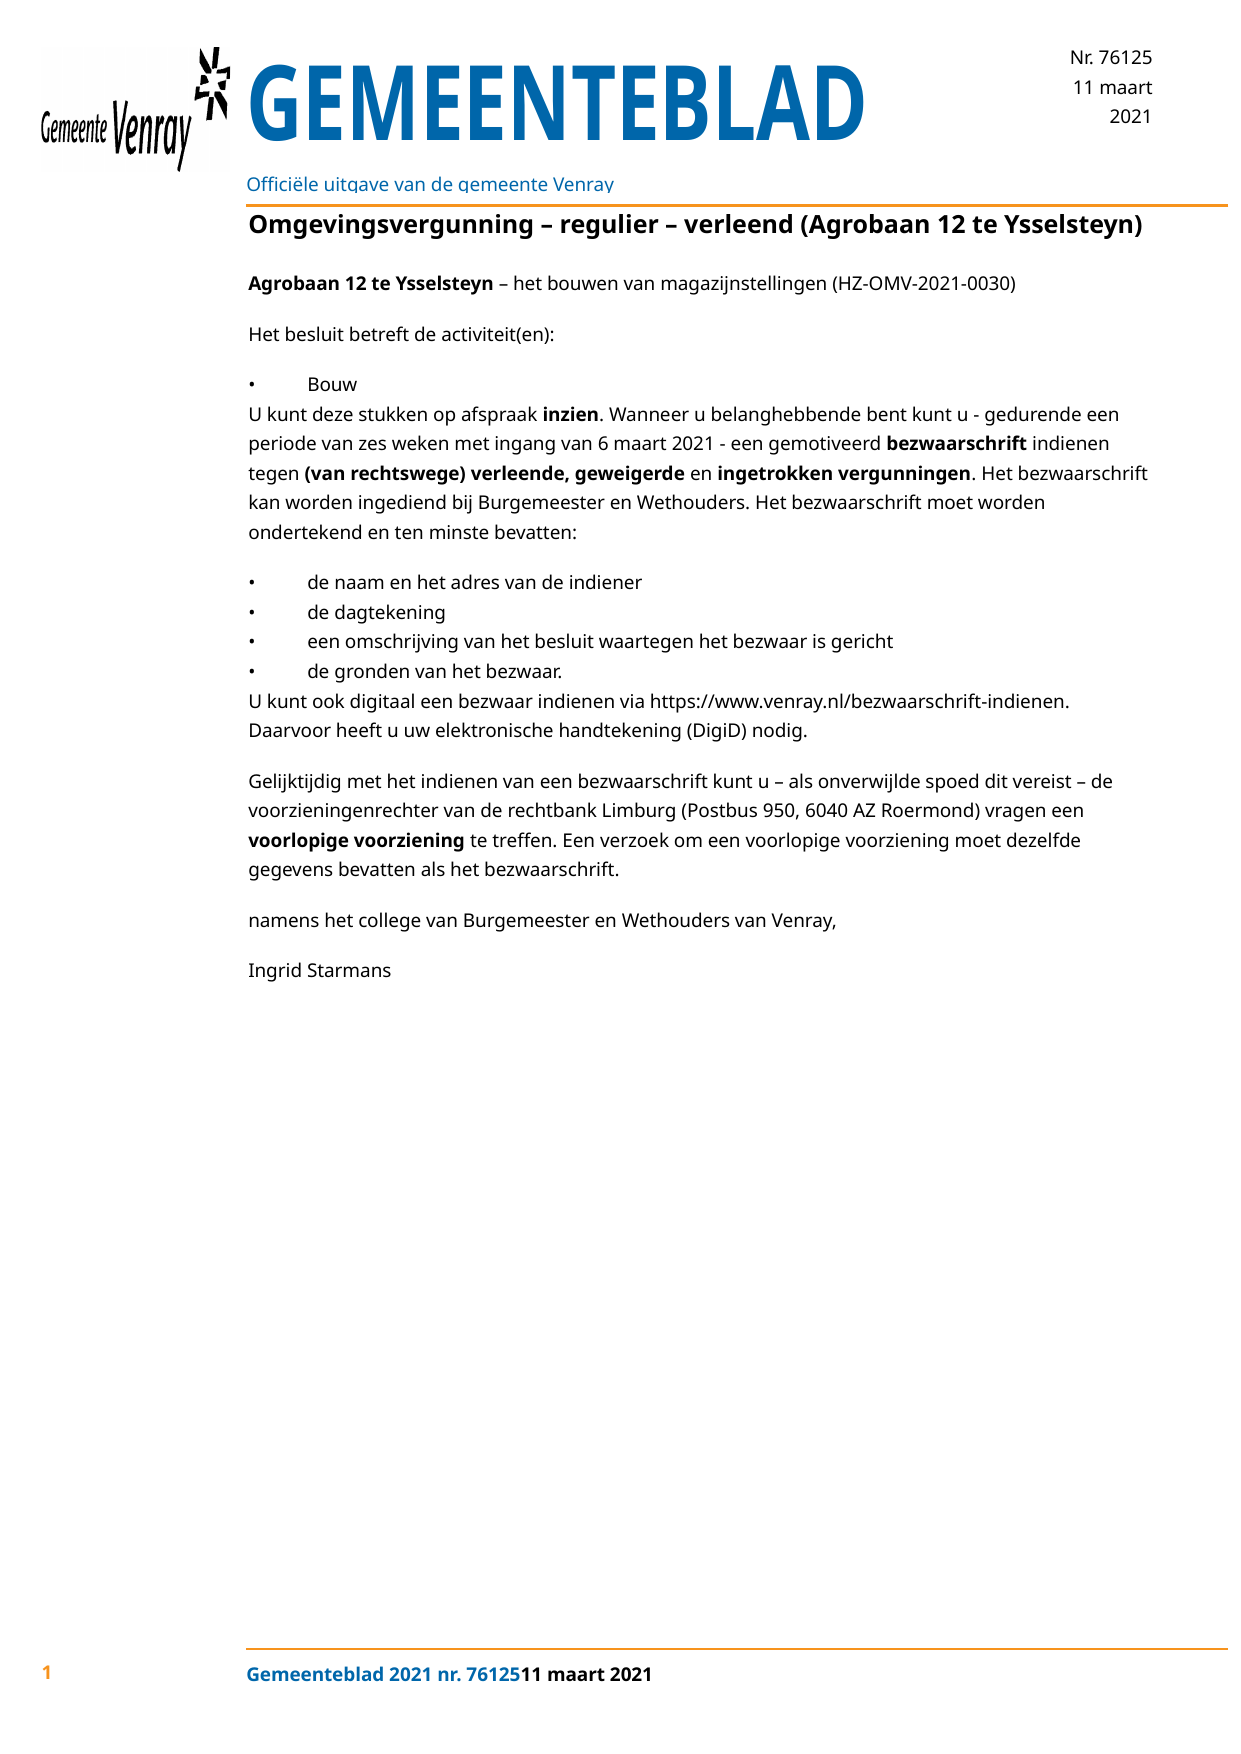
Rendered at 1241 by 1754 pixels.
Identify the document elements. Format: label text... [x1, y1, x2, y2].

picture [41, 47, 231, 172]
list de gronden van het bezwaar. [248, 658, 1152, 684]
list de naam en het adres van de indiener [248, 569, 1152, 595]
text Ingrid Starmans [248, 957, 1152, 983]
text namens het college van Burgemeester en Wethouders van Venray, [248, 907, 1152, 933]
list Bouw [248, 371, 1152, 397]
text U kunt ook digitaal een bezwaar indienen via https://www.venray.nl/bezwaarschrift-indienen. Daarvoor heeft u uw elektronische handtekening (DigiD) nodig. [248, 688, 1152, 743]
list de dagtekening [248, 599, 1152, 625]
text Agrobaan 12 te Ysselsteyn – het bouwen van magazijnstellingen (HZ-OMV-2021-0030) [248, 270, 1152, 296]
text Het besluit betreft de activiteit(en): [248, 321, 1152, 346]
list een omschrijving van het besluit waartegen het bezwaar is gericht [248, 629, 1152, 654]
text Omgevingsvergunning – regulier – verleend (Agrobaan 12 te Ysselsteyn) [248, 207, 1152, 241]
text Gelijktijdig met het indienen van een bezwaarschrift kunt u – als onverwijlde spoed dit vereist – de voorzieningenrechter van de rechtbank Limburg (Postbus 950, 6040 AZ Roermond) vragen een voorlopige voorziening te treffen. Een verzoek om een voorlopige voorziening moet dezelfde gegevens bevatten als het bezwaarschrift. [248, 768, 1152, 882]
text U kunt deze stukken op afspraak inzien. Wanneer u belanghebbende bent kunt u - gedurende een periode van zes weken met ingang van 6 maart 2021 - een gemotiveerd bezwaarschrift indienen tegen (van rechtswege) verleende, geweigerde en ingetrokken vergunningen. Het bezwaarschrift kan worden ingediend bij Burgemeester en Wethouders. Het bezwaarschrift moet worden ondertekend en ten minste bevatten: [248, 401, 1152, 545]
